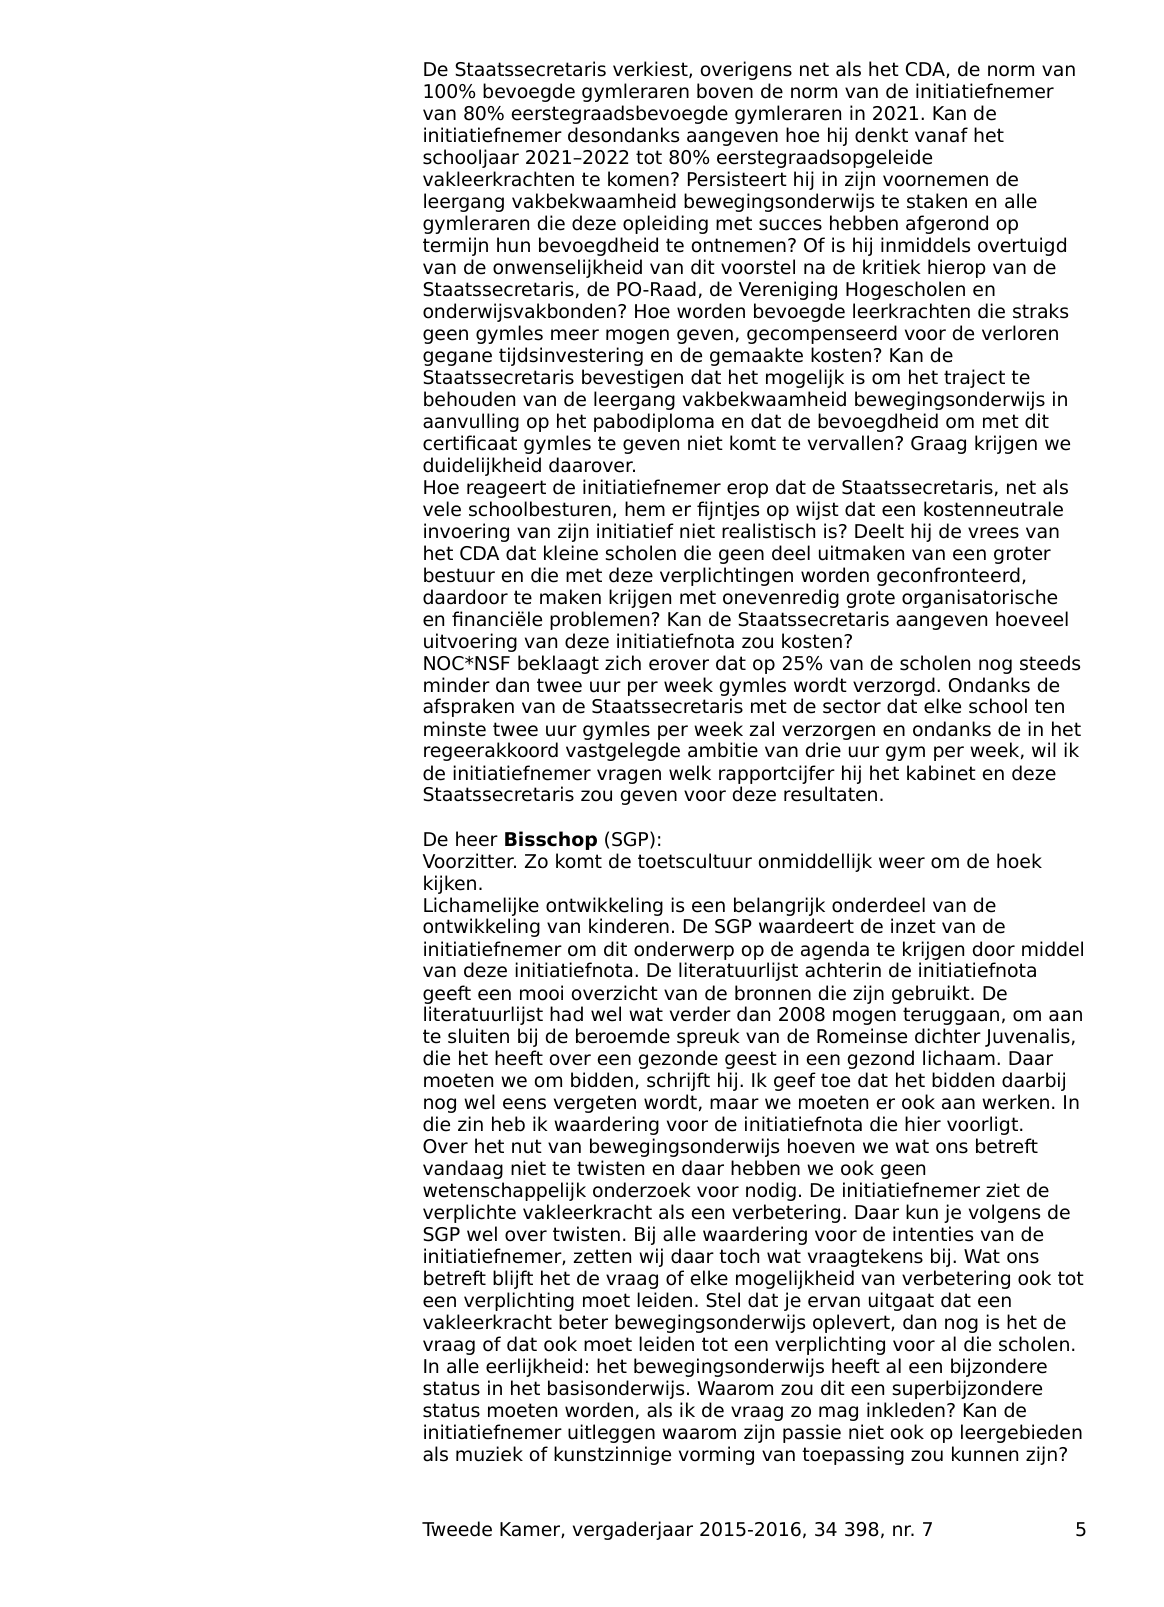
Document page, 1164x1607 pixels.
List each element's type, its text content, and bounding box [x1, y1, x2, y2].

text Hoe reageert de initiatiefnemer erop dat de Staatssecretaris, net als vele schoolbesturen, hem er fijntjes op wijst dat een kostenneutrale invoering van zijn initiatief niet realistisch is? Deelt hij de vrees van het CDA dat kleine scholen die geen deel uitmaken van een groter bestuur en die met deze verplichtingen worden geconfronteerd, daardoor te maken krijgen met onevenredig grote organisatorische en financiële problemen? Kan de Staatssecretaris aangeven hoeveel uitvoering van deze initiatiefnota zou kosten? [422, 477, 1087, 652]
text De heer Bisschop (SGP): [422, 828, 1087, 851]
text Lichamelijke ontwikkeling is een belangrijk onderdeel van de ontwikkeling van kinderen. De SGP waardeert de inzet van de initiatiefnemer om dit onderwerp op de agenda te krijgen door middel van deze initiatiefnota. De literatuurlijst achterin de initiatiefnota geeft een mooi overzicht van de bronnen die zijn gebruikt. De literatuurlijst had wel wat verder dan 2008 mogen teruggaan, om aan te sluiten bij de beroemde spreuk van de Romeinse dichter Juvenalis, die het heeft over een gezonde geest in een gezond lichaam. Daar moeten we om bidden, schrijft hij. Ik geef toe dat het bidden daarbij nog wel eens vergeten wordt, maar we moeten er ook aan werken. In die zin heb ik waardering voor de initiatiefnota die hier voorligt. [422, 894, 1087, 1136]
text NOC*NSF beklaagt zich erover dat op 25% van de scholen nog steeds minder dan twee uur per week gymles wordt verzorgd. Ondanks de afspraken van de Staatssecretaris met de sector dat elke school ten minste twee uur gymles per week zal verzorgen en ondanks de in het regeerakkoord vastgelegde ambitie van drie uur gym per week, wil ik de initiatiefnemer vragen welk rapportcijfer hij het kabinet en deze Staatssecretaris zou geven voor deze resultaten. [422, 652, 1087, 806]
text Voorzitter. Zo komt de toetscultuur onmiddellijk weer om de hoek kijken. [422, 851, 1087, 894]
text De Staatssecretaris verkiest, overigens net als het CDA, de norm van 100% bevoegde gymleraren boven de norm van de initiatiefnemer van 80% eerstegraadsbevoegde gymleraren in 2021. Kan de initiatiefnemer desondanks aangeven hoe hij denkt vanaf het schooljaar 2021–2022 tot 80% eerstegraadsopgeleide vakleerkrachten te komen? Persisteert hij in zijn voornemen de leergang vakbekwaamheid bewegingsonderwijs te staken en alle gymleraren die deze opleiding met succes hebben afgerond op termijn hun bevoegdheid te ontnemen? Of is hij inmiddels overtuigd van de onwenselijkheid van dit voorstel na de kritiek hierop van de Staatssecretaris, de PO-Raad, de Vereniging Hogescholen en onderwijsvakbonden? Hoe worden bevoegde leerkrachten die straks geen gymles meer mogen geven, gecompenseerd voor de verloren gegane tijdsinvestering en de gemaakte kosten? Kan de Staatssecretaris bevestigen dat het mogelijk is om het traject te behouden van de leergang vakbekwaamheid bewegingsonderwijs in aanvulling op het pabodiploma en dat de bevoegdheid om met dit certificaat gymles te geven niet komt te vervallen? Graag krijgen we duidelijkheid daarover. [422, 59, 1087, 477]
text In alle eerlijkheid: het bewegingsonderwijs heeft al een bijzondere status in het basisonderwijs. Waarom zou dit een superbijzondere status moeten worden, als ik de vraag zo mag inkleden? Kan de initiatiefnemer uitleggen waarom zijn passie niet ook op leergebieden als muziek of kunstzinnige vorming van toepassing zou kunnen zijn? [422, 1356, 1087, 1466]
text Over het nut van bewegingsonderwijs hoeven we wat ons betreft vandaag niet te twisten en daar hebben we ook geen wetenschappelijk onderzoek voor nodig. De initiatiefnemer ziet de verplichte vakleerkracht als een verbetering. Daar kun je volgens de SGP wel over twisten. Bij alle waardering voor de intenties van de initiatiefnemer, zetten wij daar toch wat vraagtekens bij. Wat ons betreft blijft het de vraag of elke mogelijkheid van verbetering ook tot een verplichting moet leiden. Stel dat je ervan uitgaat dat een vakleerkracht beter bewegingsonderwijs oplevert, dan nog is het de vraag of dat ook moet leiden tot een verplichting voor al die scholen. [422, 1136, 1087, 1356]
